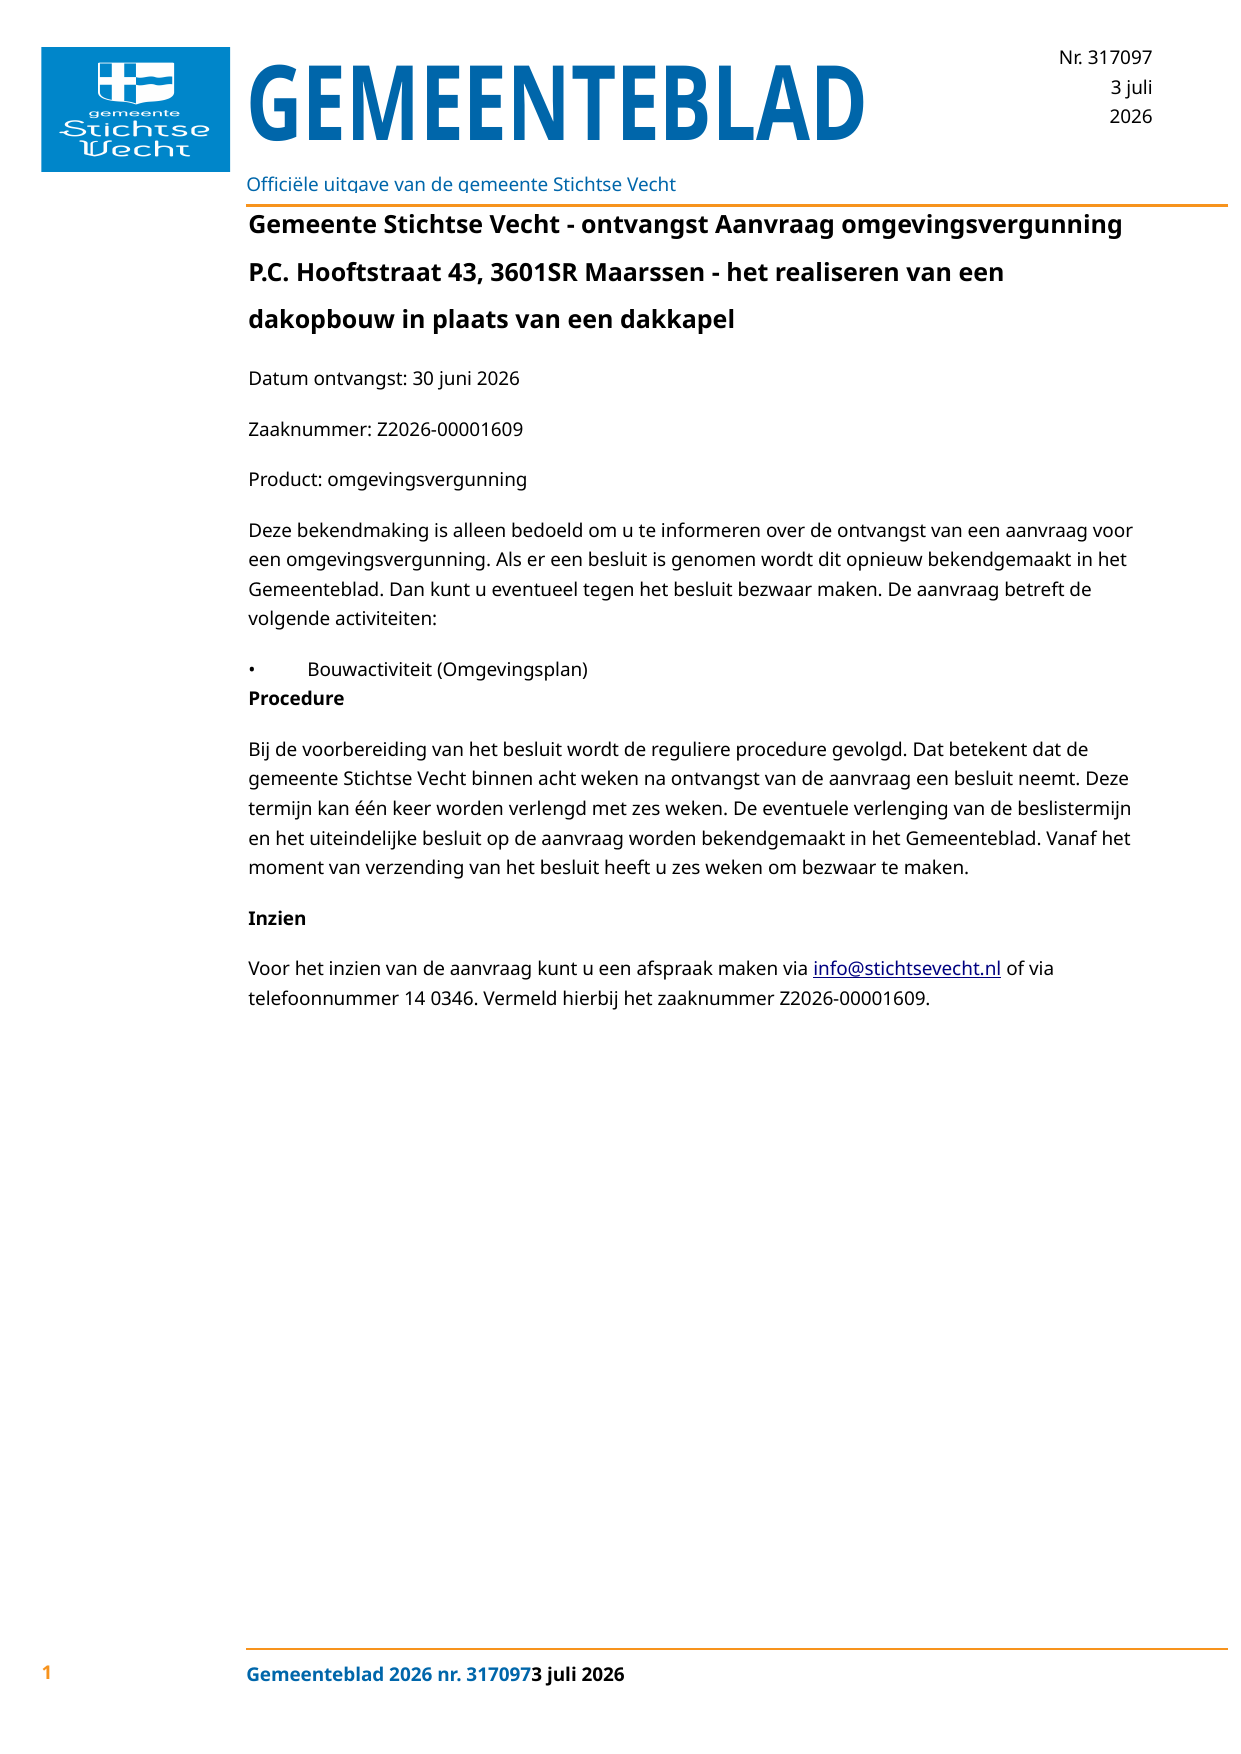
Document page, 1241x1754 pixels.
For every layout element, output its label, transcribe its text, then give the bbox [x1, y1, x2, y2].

text Datum ontvangst: 30 juni 2026 [248, 366, 1152, 391]
list Bouwactiviteit (Omgevingsplan) [248, 656, 1152, 682]
text Deze bekendmaking is alleen bedoeld om u te informeren over de ontvangst van een aanvraag voor een omgevingsvergunning. Als er een besluit is genomen wordt dit opnieuw bekendgemaakt in het Gemeenteblad. Dan kunt u eventueel tegen het besluit bezwaar maken. De aanvraag betreft de volgende activiteiten: [248, 517, 1152, 631]
text Bij de voorbereiding van het besluit wordt de reguliere procedure gevolgd. Dat betekent dat de gemeente Stichtse Vecht binnen acht weken na ontvangst van de aanvraag een besluit neemt. Deze termijn kan één keer worden verlengd met zes weken. De eventuele verlenging van de beslistermijn en het uiteindelijke besluit op de aanvraag worden bekendgemaakt in het Gemeenteblad. Vanaf het moment van verzending van het besluit heeft u zes weken om bezwaar te maken. [248, 736, 1152, 880]
text Zaaknummer: Z2026-00001609 [248, 416, 1152, 442]
picture [99, 63, 135, 101]
text Product: omgevingsvergunning [248, 466, 1152, 492]
picture [137, 63, 174, 103]
text Gemeente Stichtse Vecht - ontvangst Aanvraag omgevingsvergunning P.C. Hooftstraat 43, 3601SR Maarssen - het realiseren van een dakopbouw in plaats van een dakkapel [248, 207, 1152, 336]
text Voor het inzien van de aanvraag kunt u een afspraak maken via info@stichtsevecht.nl of via telefoonnummer 14 0346. Vermeld hierbij het zaaknummer Z2026-00001609. [248, 955, 1152, 1010]
text Inzien [248, 905, 1152, 930]
text Procedure [248, 686, 1152, 711]
